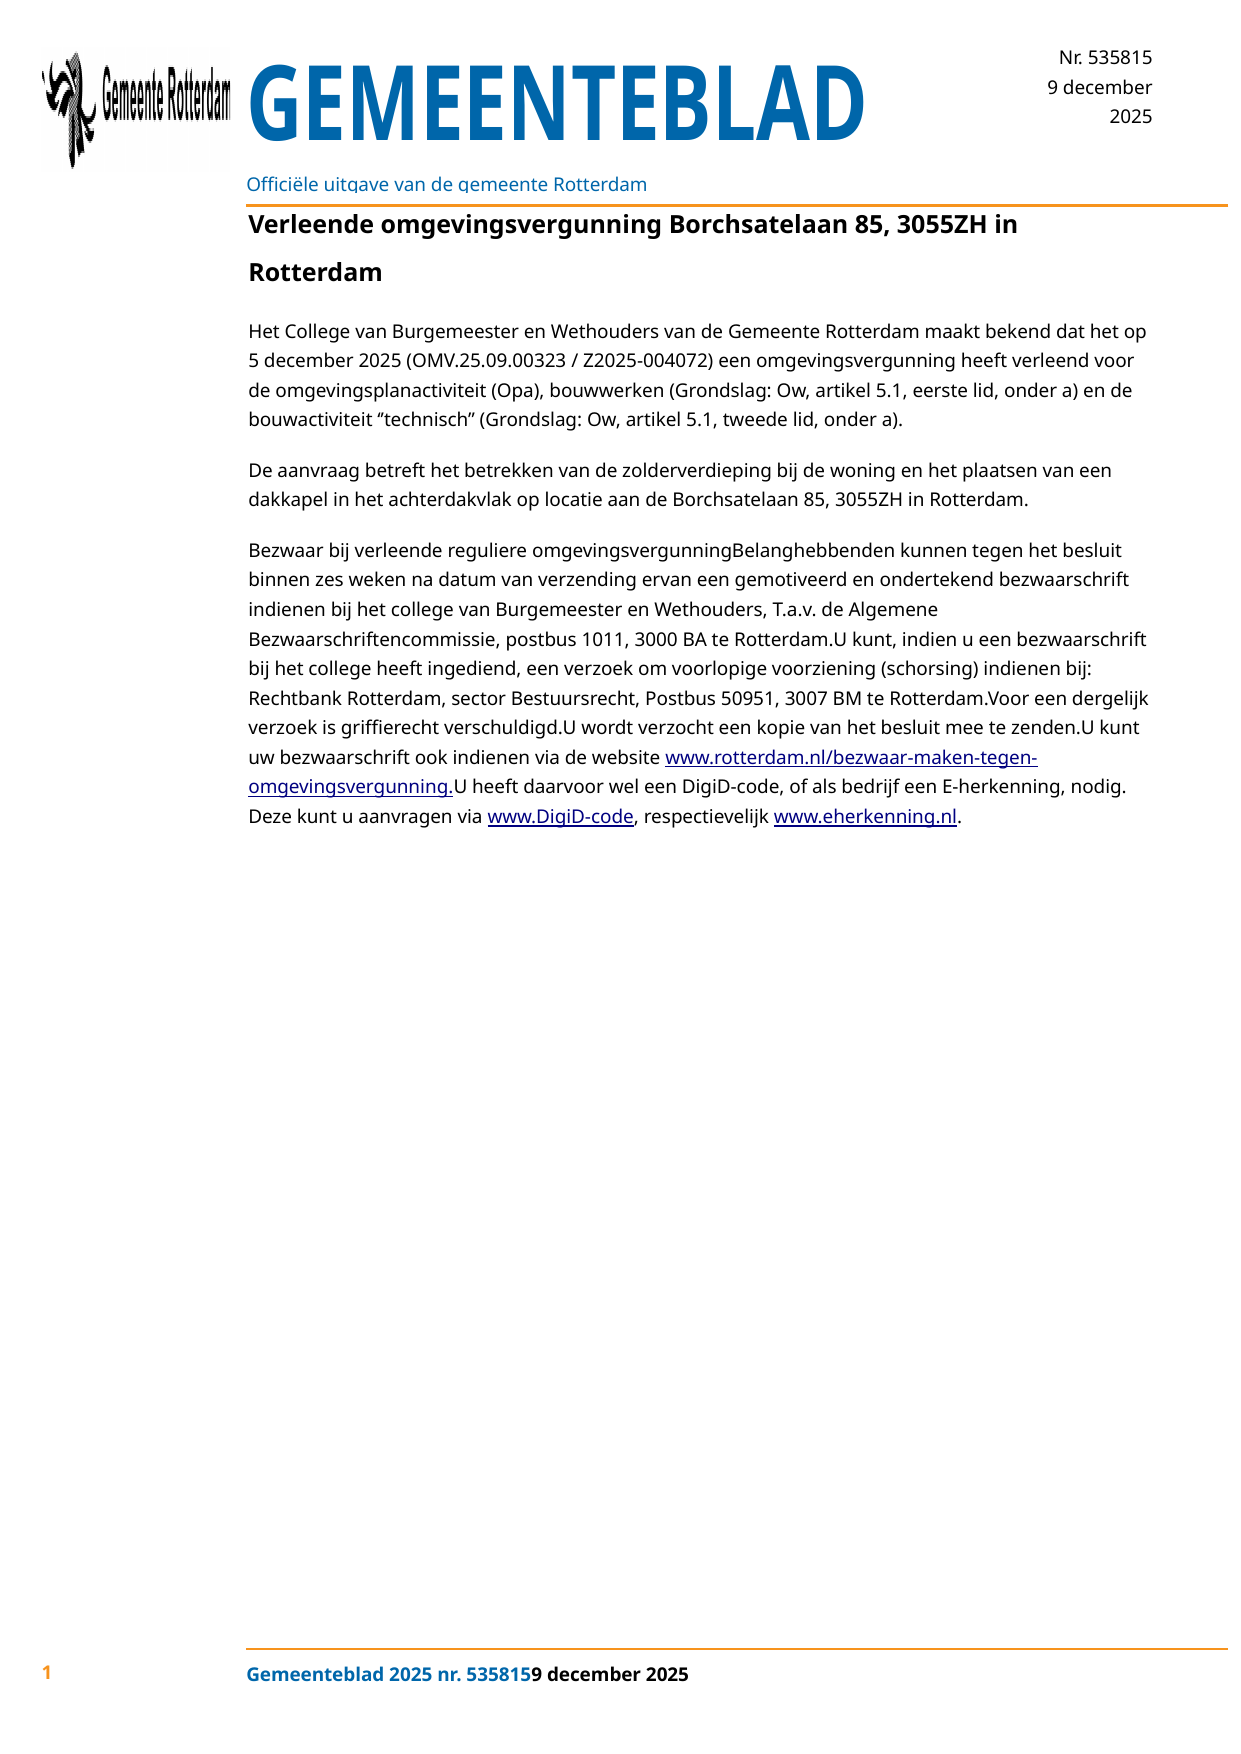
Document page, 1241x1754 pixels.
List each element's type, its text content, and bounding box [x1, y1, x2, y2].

picture [41, 47, 231, 172]
text Het College van Burgemeester en Wethouders van de Gemeente Rotterdam maakt bekend dat het op 5 december 2025 (OMV.25.09.00323 / Z2025-004072) een omgevingsvergunning heeft verleend voor de omgevingsplanactiviteit (Opa), bouwwerken (Grondslag: Ow, artikel 5.1, eerste lid, onder a) en de bouwactiviteit ‘’technisch’’ (Grondslag: Ow, artikel 5.1, tweede lid, onder a). [248, 318, 1152, 432]
text Verleende omgevingsvergunning Borchsatelaan 85, 3055ZH in Rotterdam [248, 207, 1152, 288]
text Bezwaar bij verleende reguliere omgevingsvergunningBelanghebbenden kunnen tegen het besluit binnen zes weken na datum van verzending ervan een gemotiveerd en ondertekend bezwaarschrift indienen bij het college van Burgemeester en Wethouders, T.a.v. de Algemene Bezwaarschriftencommissie, postbus 1011, 3000 BA te Rotterdam.U kunt, indien u een bezwaarschrift bij het college heeft ingediend, een verzoek om voorlopige voorziening (schorsing) indienen bij: Rechtbank Rotterdam, sector Bestuursrecht, Postbus 50951, 3007 BM te Rotterdam.Voor een dergelijk verzoek is griffierecht verschuldigd.U wordt verzocht een kopie van het besluit mee te zenden.U kunt uw bezwaarschrift ook indienen via de website www.rotterdam.nl/bezwaar-maken-tegen-omgevingsvergunning.U heeft daarvoor wel een DigiD-code, of als bedrijf een E-herkenning, nodig. Deze kunt u aanvragen via www.DigiD-code, respectievelijk www.eherkenning.nl. [248, 537, 1152, 829]
text De aanvraag betreft het betrekken van de zolderverdieping bij de woning en het plaatsen van een dakkapel in het achterdakvlak op locatie aan de Borchsatelaan 85, 3055ZH in Rotterdam. [248, 457, 1152, 512]
